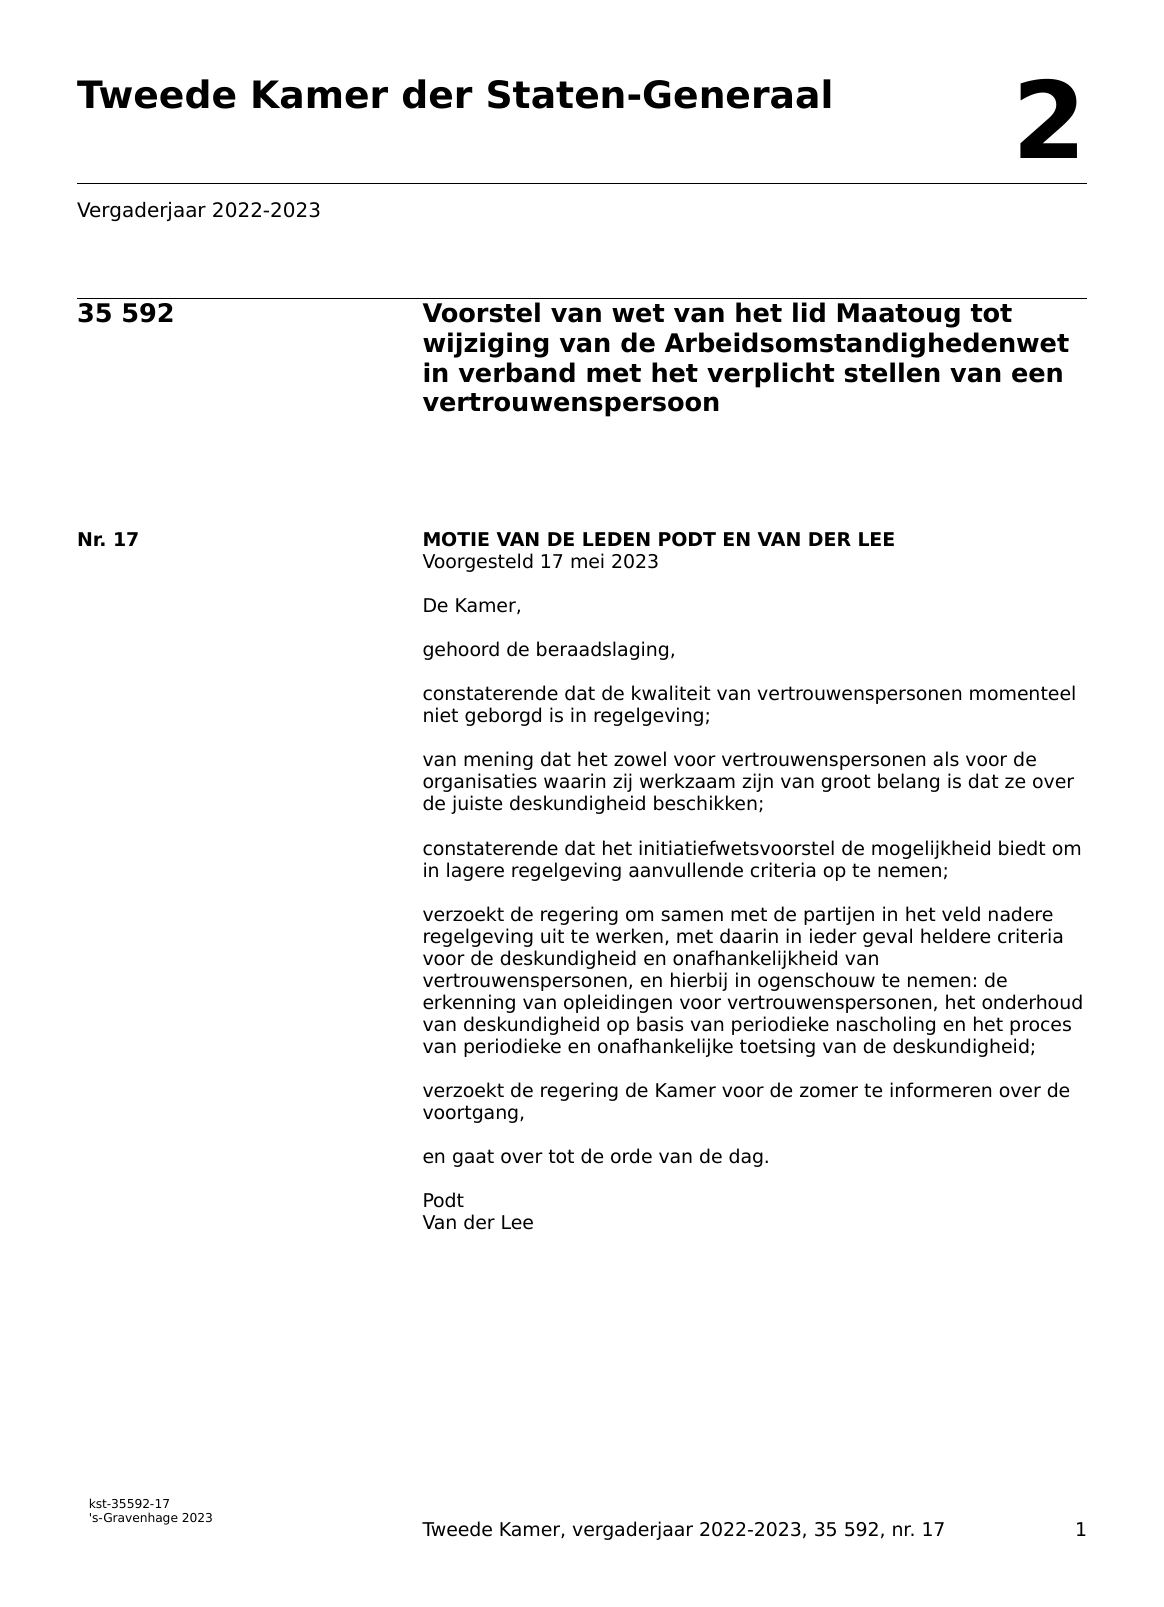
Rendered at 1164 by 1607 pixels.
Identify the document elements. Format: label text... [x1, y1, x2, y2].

table_cell Vergaderjaar 2022-2023 [77, 184, 1087, 298]
table_header 2 [886, 59, 1087, 183]
text van mening dat het zowel voor vertrouwenspersonen als voor de organisaties waarin zij werkzaam zijn van groot belang is dat ze over de juiste deskundigheid beschikken; [422, 749, 1087, 815]
text constaterende dat de kwaliteit van vertrouwenspersonen momenteel niet geborgd is in regelgeving; [422, 683, 1087, 727]
text Voorgesteld 17 mei 2023 [422, 551, 1087, 573]
text en gaat over tot de orde van de dag. [422, 1146, 1087, 1168]
text Podt [422, 1190, 1087, 1212]
subtitle Nr. 17 MOTIE VAN DE LEDEN PODT EN VAN DER LEE [77, 529, 1087, 551]
text verzoekt de regering de Kamer voor de zomer te informeren over de voortgang, [422, 1080, 1087, 1124]
text De Kamer, [422, 595, 1087, 617]
text constaterende dat het initiatiefwetsvoorstel de mogelijkheid biedt om in lagere regelgeving aanvullende criteria op te nemen; [422, 837, 1087, 881]
text verzoekt de regering om samen met de partijen in het veld nadere regelgeving uit te werken, met daarin in ieder geval heldere criteria voor de deskundigheid en onafhankelijkheid van vertrouwenspersonen, en hierbij in ogenschouw te nemen: de erkenning van opleidingen voor vertrouwenspersonen, het onderhoud van deskundigheid op basis van periodieke nascholing en het proces van periodieke en onafhankelijke toetsing van de deskundigheid; [422, 904, 1087, 1057]
text Van der Lee [422, 1212, 1087, 1234]
table_header Tweede Kamer der Staten-Generaal [77, 59, 886, 183]
text gehoord de beraadslaging, [422, 639, 1087, 661]
text 's-Gravenhage 2023 [88, 1511, 323, 1525]
text kst-35592-17 [88, 1497, 323, 1511]
subtitle 35 592 Voorstel van wet van het lid Maatoug tot wijziging van de Arbeidsomstandighedenwet in verband met het verplicht stellen van een vertrouwenspersoon [77, 299, 1087, 418]
